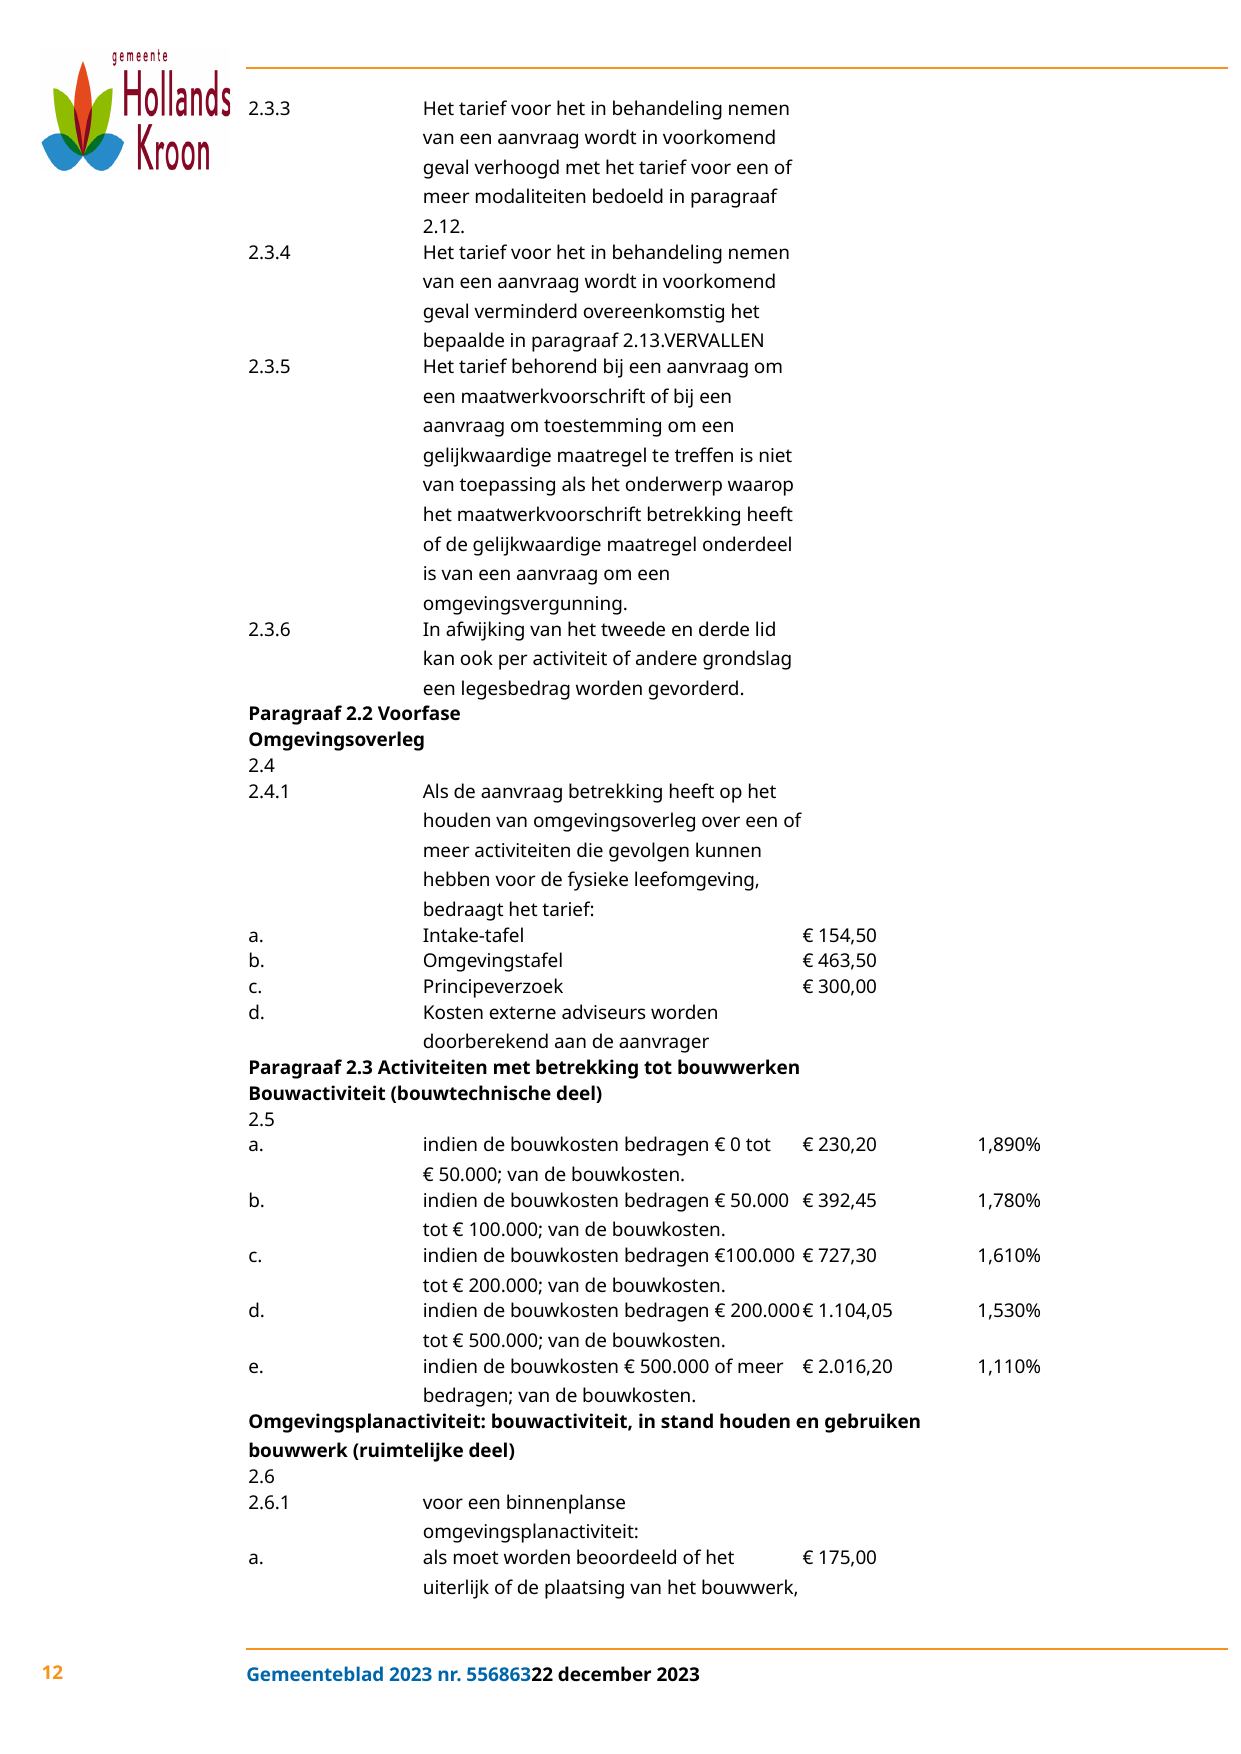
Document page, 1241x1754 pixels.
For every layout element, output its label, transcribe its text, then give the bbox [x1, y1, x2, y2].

table_cell 2.3.4 [248, 239, 423, 353]
table_cell € 2.016,20 [802, 1353, 977, 1408]
table_cell d. [248, 999, 423, 1054]
table_cell Intake-tafel [423, 922, 802, 948]
table_cell a. [248, 1132, 423, 1187]
table_cell [802, 1489, 977, 1544]
table_cell [977, 353, 1152, 616]
table_cell indien de bouwkosten bedragen € 0 tot € 50.000; van de bouwkosten. [423, 1132, 802, 1187]
table_cell [977, 95, 1152, 239]
table_cell Kosten externe adviseurs worden doorberekend aan de aanvrager [423, 999, 802, 1054]
table_cell a. [248, 922, 423, 948]
table_cell € 300,00 [802, 973, 977, 999]
table_cell voor een binnenplanse omgevingsplanactiviteit: [423, 1489, 802, 1544]
table_cell € 727,30 [802, 1242, 977, 1297]
table_cell 1,780% [977, 1187, 1152, 1242]
table_cell € 175,00 [802, 1545, 977, 1600]
table_cell [977, 973, 1152, 999]
table_cell [977, 1106, 1152, 1132]
table_cell [977, 778, 1152, 922]
table_cell [802, 616, 977, 701]
table_cell Paragraaf 2.3 Activiteiten met betrekking tot bouwwerken [248, 1054, 1152, 1080]
table_cell [802, 752, 977, 778]
table_cell Omgevingsoverleg [248, 726, 977, 752]
table_cell [977, 948, 1152, 973]
table_cell [423, 752, 802, 778]
table_cell Het tarief behorend bij een aanvraag om een maatwerkvoorschrift of bij een aanvraag om toestemming om een gelijkwaardige maatregel te treffen is niet van toepassing als het onderwerp waarop het maatwerkvoorschrift betrekking heeft of de gelijkwaardige maatregel onderdeel is van een aanvraag om een omgevingsvergunning. [423, 353, 802, 616]
table_cell [977, 616, 1152, 701]
table_cell indien de bouwkosten bedragen €100.000 tot € 200.000; van de bouwkosten. [423, 1242, 802, 1297]
table_cell Omgevingstafel [423, 948, 802, 973]
table_cell [802, 239, 977, 353]
table_cell a. [248, 1545, 423, 1600]
table_cell b. [248, 1187, 423, 1242]
table_cell 2.4.1 [248, 778, 423, 922]
table_cell [977, 239, 1152, 353]
table_cell 1,110% [977, 1353, 1152, 1408]
table_cell indien de bouwkosten bedragen € 50.000 tot € 100.000; van de bouwkosten. [423, 1187, 802, 1242]
table_cell Het tarief voor het in behandeling nemen van een aanvraag wordt in voorkomend geval verhoogd met het tarief voor een of meer modaliteiten bedoeld in paragraaf 2.12. [423, 95, 802, 239]
table_cell Omgevingsplanactiviteit: bouwactiviteit, in stand houden en gebruiken bouwwerk (ruimtelijke deel) [248, 1408, 977, 1463]
table_cell [977, 1545, 1152, 1600]
table_cell 2.3.5 [248, 353, 423, 616]
table_cell [423, 1106, 802, 1132]
table_cell [802, 353, 977, 616]
table_cell In afwijking van het tweede en derde lid kan ook per activiteit of andere grondslag een legesbedrag worden gevorderd. [423, 616, 802, 701]
table_cell [802, 1464, 977, 1489]
table_cell 2.6.1 [248, 1489, 423, 1544]
table_cell 2.4 [248, 752, 423, 778]
table_cell [423, 1464, 802, 1489]
table_cell [802, 999, 977, 1054]
table_cell indien de bouwkosten € 500.000 of meer bedragen; van de bouwkosten. [423, 1353, 802, 1408]
table_cell b. [248, 948, 423, 973]
table_cell [802, 1106, 977, 1132]
table_cell [977, 752, 1152, 778]
table_cell Paragraaf 2.2 Voorfase [248, 701, 1152, 726]
table_cell [802, 95, 977, 239]
table_cell 2.3.3 [248, 95, 423, 239]
table_cell 2.6 [248, 1464, 423, 1489]
table_cell [977, 1489, 1152, 1544]
table_cell c. [248, 1242, 423, 1297]
table_cell € 230,20 [802, 1132, 977, 1187]
table_cell Het tarief voor het in behandeling nemen van een aanvraag wordt in voorkomend geval verminderd overeenkomstig het bepaalde in paragraaf 2.13.VERVALLEN [423, 239, 802, 353]
table_cell d. [248, 1298, 423, 1353]
table_cell Als de aanvraag betrekking heeft op het houden van omgevingsoverleg over een of meer activiteiten die gevolgen kunnen hebben voor de fysieke leefomgeving, bedraagt het tarief: [423, 778, 802, 922]
table_cell € 1.104,05 [802, 1298, 977, 1353]
table_cell [977, 922, 1152, 948]
table_cell als moet worden beoordeeld of het uiterlijk of de plaatsing van het bouwwerk, [423, 1545, 802, 1600]
table_cell 1,530% [977, 1298, 1152, 1353]
table_cell indien de bouwkosten bedragen € 200.000 tot € 500.000; van de bouwkosten. [423, 1298, 802, 1353]
table_cell [977, 1464, 1152, 1489]
picture [41, 47, 231, 172]
table_cell € 392,45 [802, 1187, 977, 1242]
table_cell 1,610% [977, 1242, 1152, 1297]
table_cell 1,890% [977, 1132, 1152, 1187]
table_cell 2.5 [248, 1106, 423, 1132]
table_cell € 463,50 [802, 948, 977, 973]
table_cell c. [248, 973, 423, 999]
table_cell 2.3.6 [248, 616, 423, 701]
table_cell [977, 999, 1152, 1054]
table_cell € 154,50 [802, 922, 977, 948]
table_cell e. [248, 1353, 423, 1408]
table_cell Principeverzoek [423, 973, 802, 999]
table_cell Bouwactiviteit (bouwtechnische deel) [248, 1080, 977, 1106]
table_cell [802, 778, 977, 922]
